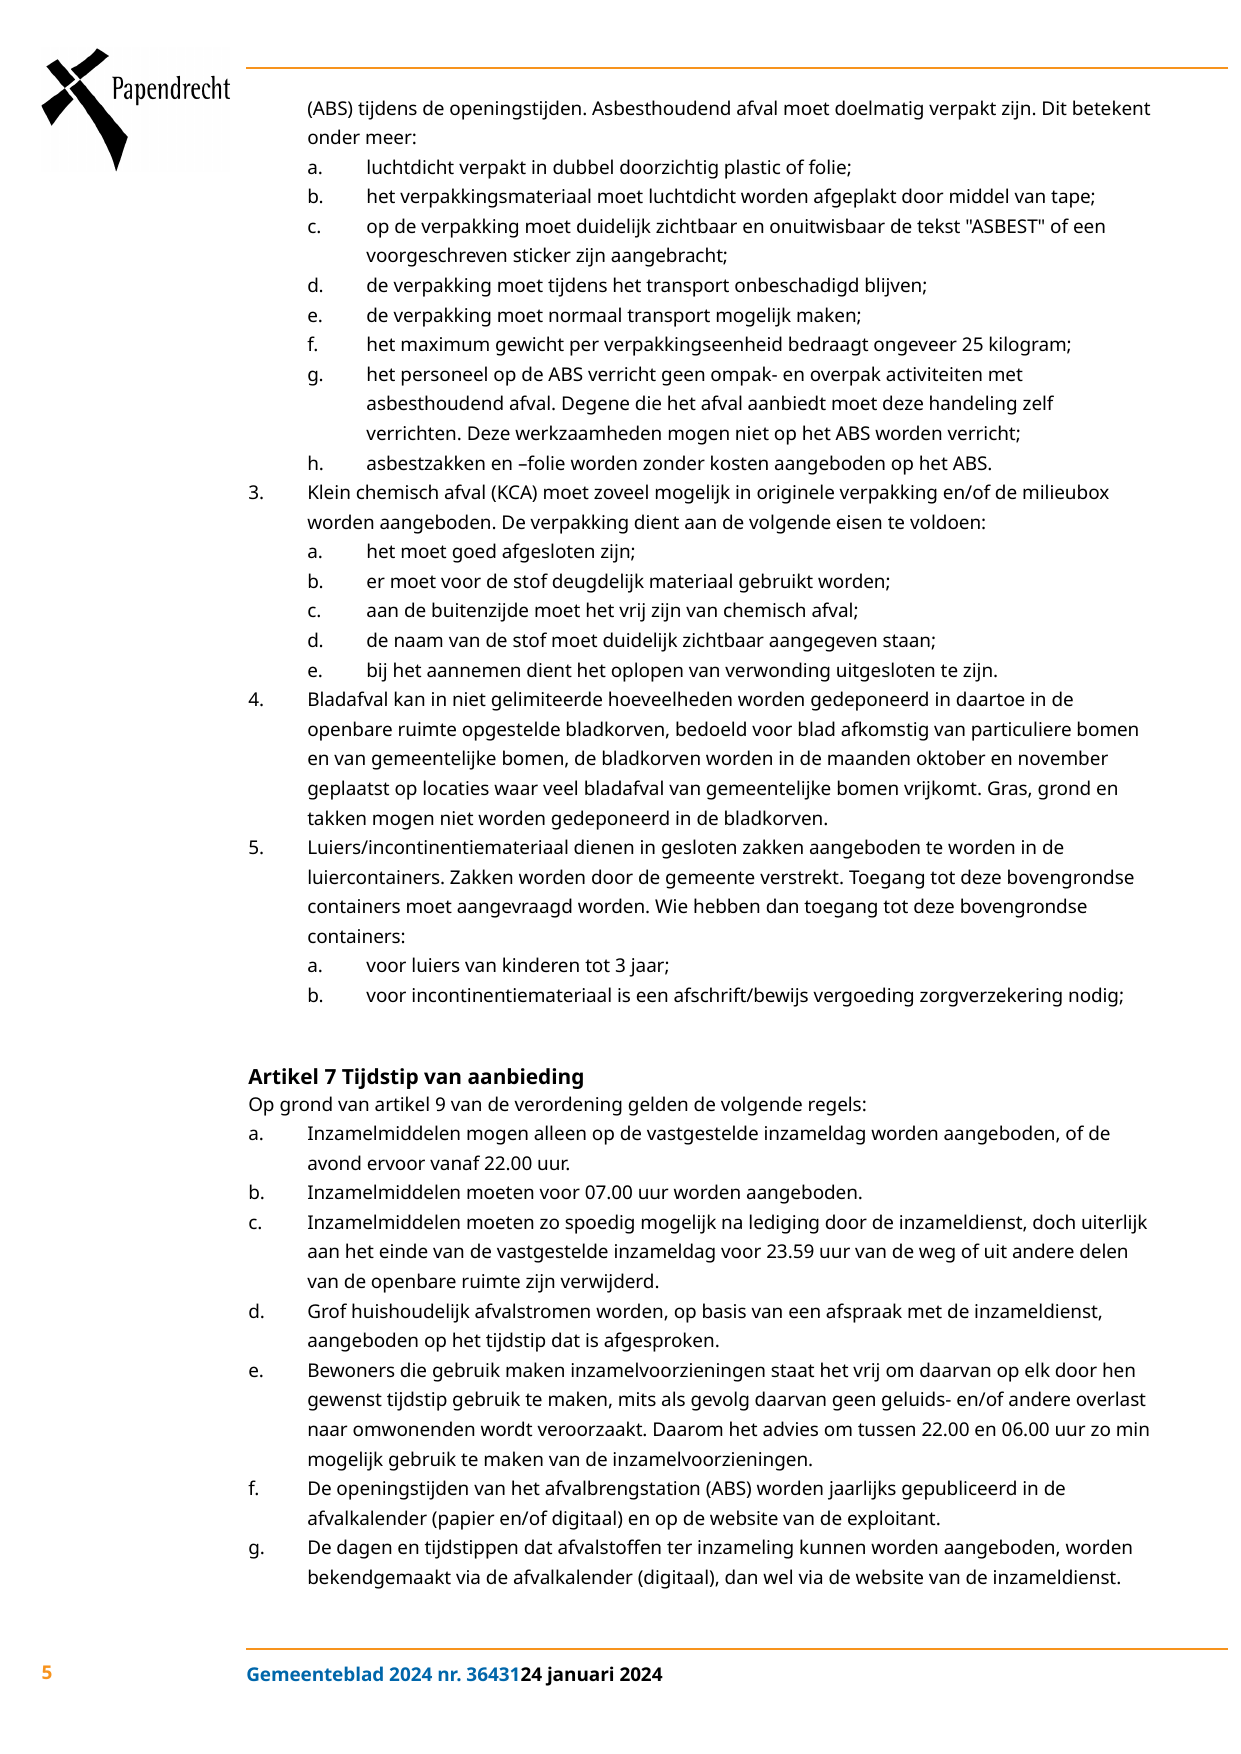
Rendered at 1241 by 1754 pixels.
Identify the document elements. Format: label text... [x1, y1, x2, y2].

list de verpakking moet tijdens het transport onbeschadigd blijven; [307, 272, 1152, 298]
list het moet goed afgesloten zijn; [307, 538, 1152, 564]
list Inzamelmiddelen mogen alleen op de vastgestelde inzameldag worden aangeboden, of de avond ervoor vanaf 22.00 uur. [248, 1120, 1152, 1176]
list De openingstijden van het afvalbrengstation (ABS) worden jaarlijks gepubliceerd in de afvalkalender (papier en/of digitaal) en op de website van de exploitant. [248, 1475, 1152, 1531]
list Bewoners die gebruik maken inzamelvoorzieningen staat het vrij om daarvan op elk door hen gewenst tijdstip gebruik te maken, mits als gevolg daarvan geen geluids- en/of andere overlast naar omwonenden wordt veroorzaakt. Daarom het advies om tussen 22.00 en 06.00 uur zo min mogelijk gebruik te maken van de inzamelvoorzieningen. [248, 1357, 1152, 1471]
list op de verpakking moet duidelijk zichtbaar en onuitwisbaar de tekst "ASBEST" of een voorgeschreven sticker zijn aangebracht; [307, 213, 1152, 268]
list asbestzakken en –folie worden zonder kosten aangeboden op het ABS. [307, 450, 1152, 476]
list de naam van de stof moet duidelijk zichtbaar aangegeven staan; [307, 627, 1152, 653]
list luchtdicht verpakt in dubbel doorzichtig plastic of folie; [307, 154, 1152, 180]
list voor incontinentiemateriaal is een afschrift/bewijs vergoeding zorgverzekering nodig; [307, 982, 1152, 1008]
list De dagen en tijdstippen dat afvalstoffen ter inzameling kunnen worden aangeboden, worden bekendgemaakt via de afvalkalender (digitaal), dan wel via de website van de inzameldienst. [248, 1534, 1152, 1590]
list (ABS) tijdens de openingstijden. Asbesthoudend afval moet doelmatig verpakt zijn. Dit betekent onder meer: [248, 95, 1152, 150]
list het maximum gewicht per verpakkingseenheid bedraagt ongeveer 25 kilogram; [307, 331, 1152, 357]
list het personeel op de ABS verricht geen ompak- en overpak activiteiten met asbesthoudend afval. Degene die het afval aanbiedt moet deze handeling zelf verrichten. Deze werkzaamheden mogen niet op het ABS worden verricht; [307, 361, 1152, 446]
text Op grond van artikel 9 van de verordening gelden de volgende regels: [248, 1091, 1152, 1116]
list bij het aannemen dient het oplopen van verwonding uitgesloten te zijn. [307, 657, 1152, 683]
list aan de buitenzijde moet het vrij zijn van chemisch afval; [307, 598, 1152, 623]
list voor luiers van kinderen tot 3 jaar; [307, 953, 1152, 978]
list het verpakkingsmateriaal moet luchtdicht worden afgeplakt door middel van tape; [307, 183, 1152, 209]
list Grof huishoudelijk afvalstromen worden, op basis van een afspraak met de inzameldienst, aangeboden op het tijdstip dat is afgesproken. [248, 1298, 1152, 1353]
list de verpakking moet normaal transport mogelijk maken; [307, 302, 1152, 328]
list Bladafval kan in niet gelimiteerde hoeveelheden worden gedeponeerd in daartoe in de openbare ruimte opgestelde bladkorven, bedoeld voor blad afkomstig van particuliere bomen en van gemeentelijke bomen, de bladkorven worden in de maanden oktober en november geplaatst op locaties waar veel bladafval van gemeentelijke bomen vrijkomt. Gras, grond en takken mogen niet worden gedeponeerd in de bladkorven. [248, 686, 1152, 831]
list Klein chemisch afval (KCA) moet zoveel mogelijk in originele verpakking en/of de milieubox worden aangeboden. De verpakking dient aan de volgende eisen te voldoen: [248, 479, 1152, 535]
list Inzamelmiddelen moeten zo spoedig mogelijk na lediging door de inzameldienst, doch uiterlijk aan het einde van de vastgestelde inzameldag voor 23.59 uur van de weg of uit andere delen van de openbare ruimte zijn verwijderd. [248, 1209, 1152, 1294]
picture [41, 47, 231, 172]
list Luiers/incontinentiemateriaal dienen in gesloten zakken aangeboden te worden in de luiercontainers. Zakken worden door de gemeente verstrekt. Toegang tot deze bovengrondse containers moet aangevraagd worden. Wie hebben dan toegang tot deze bovengrondse containers: [248, 834, 1152, 949]
list Inzamelmiddelen moeten voor 07.00 uur worden aangeboden. [248, 1179, 1152, 1205]
text Artikel 7 Tijdstip van aanbieding [248, 1062, 1152, 1091]
list er moet voor de stof deugdelijk materiaal gebruikt worden; [307, 568, 1152, 594]
